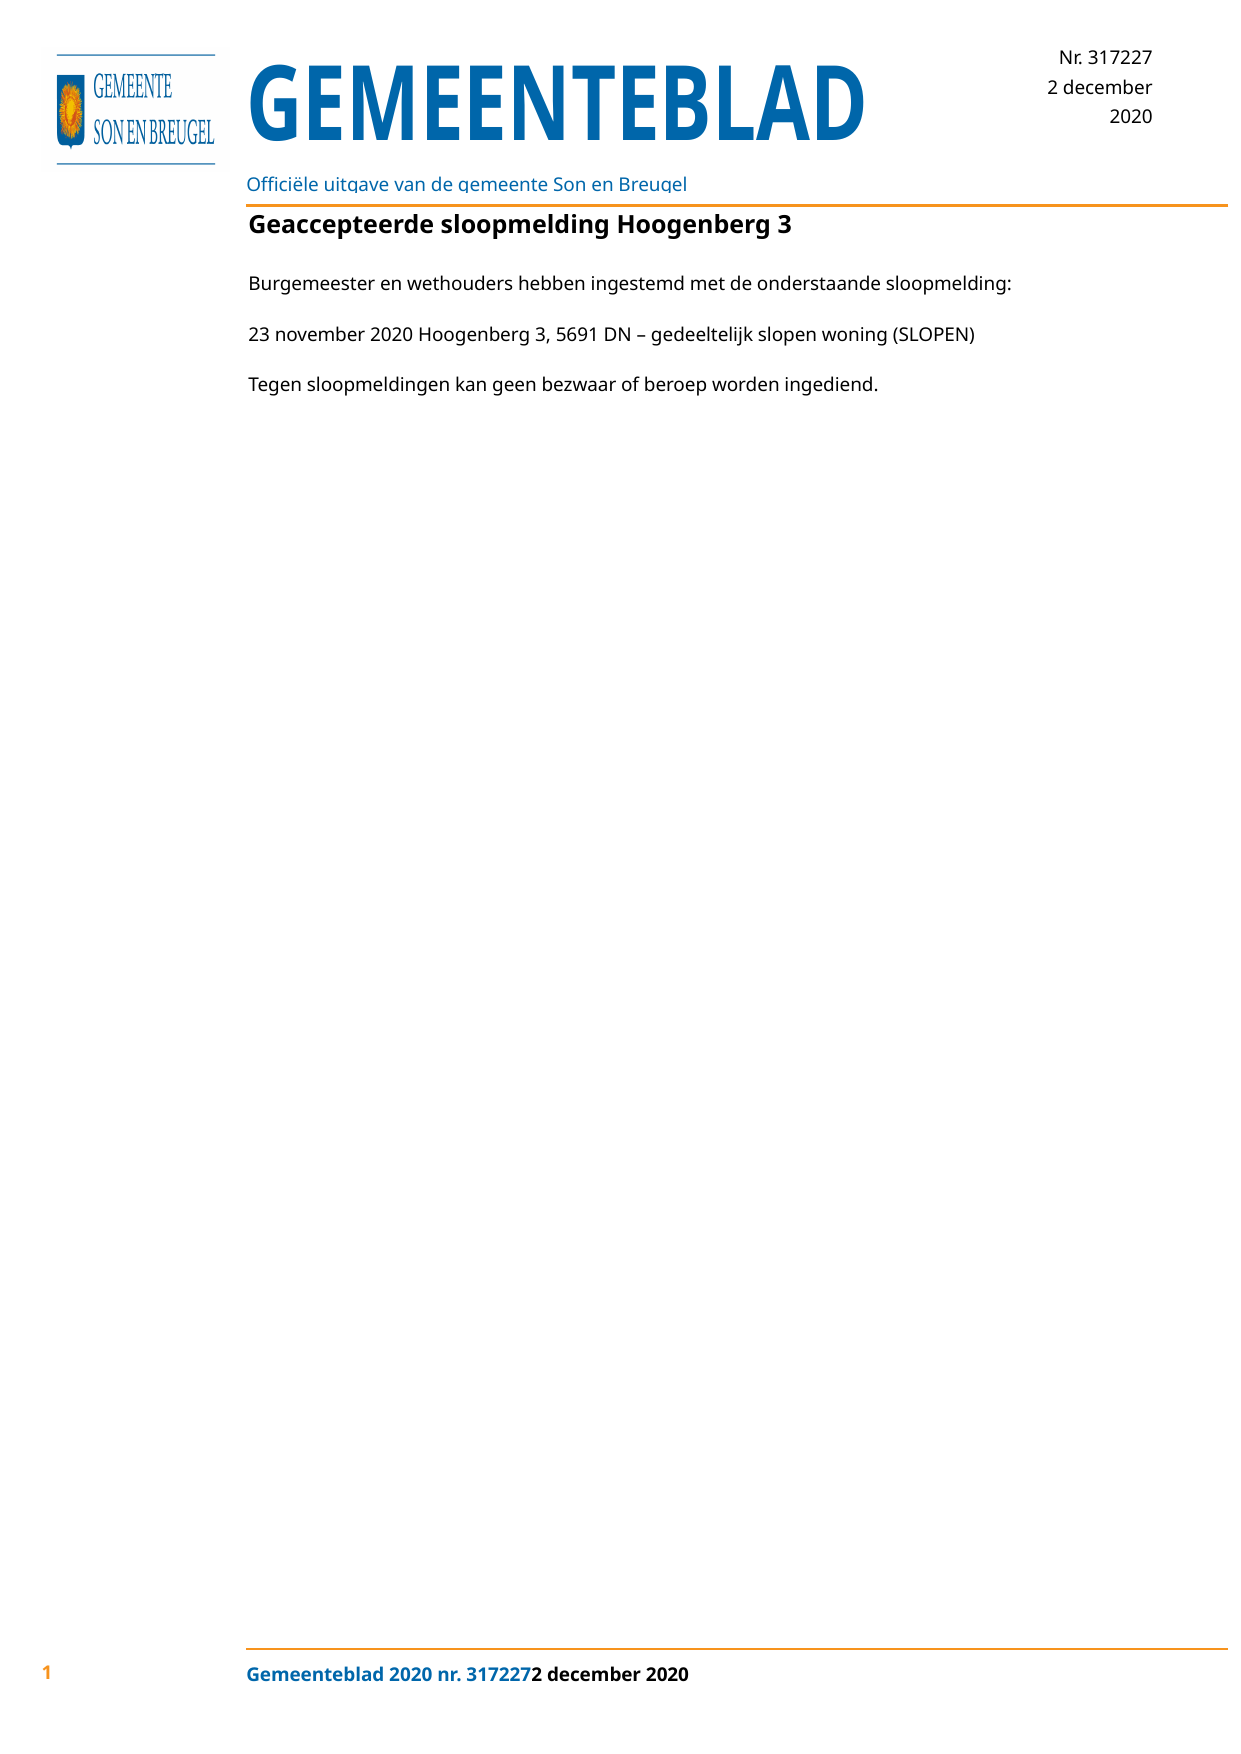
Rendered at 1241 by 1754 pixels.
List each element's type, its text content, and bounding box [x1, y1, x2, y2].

text 23 november 2020 Hoogenberg 3, 5691 DN – gedeeltelijk slopen woning (SLOPEN) [248, 321, 1152, 346]
text Geaccepteerde sloopmelding Hoogenberg 3 [248, 207, 1152, 241]
text Burgemeester en wethouders hebben ingestemd met de onderstaande sloopmelding: [248, 270, 1152, 296]
picture [41, 47, 231, 172]
text Tegen sloopmeldingen kan geen bezwaar of beroep worden ingediend. [248, 371, 1152, 397]
